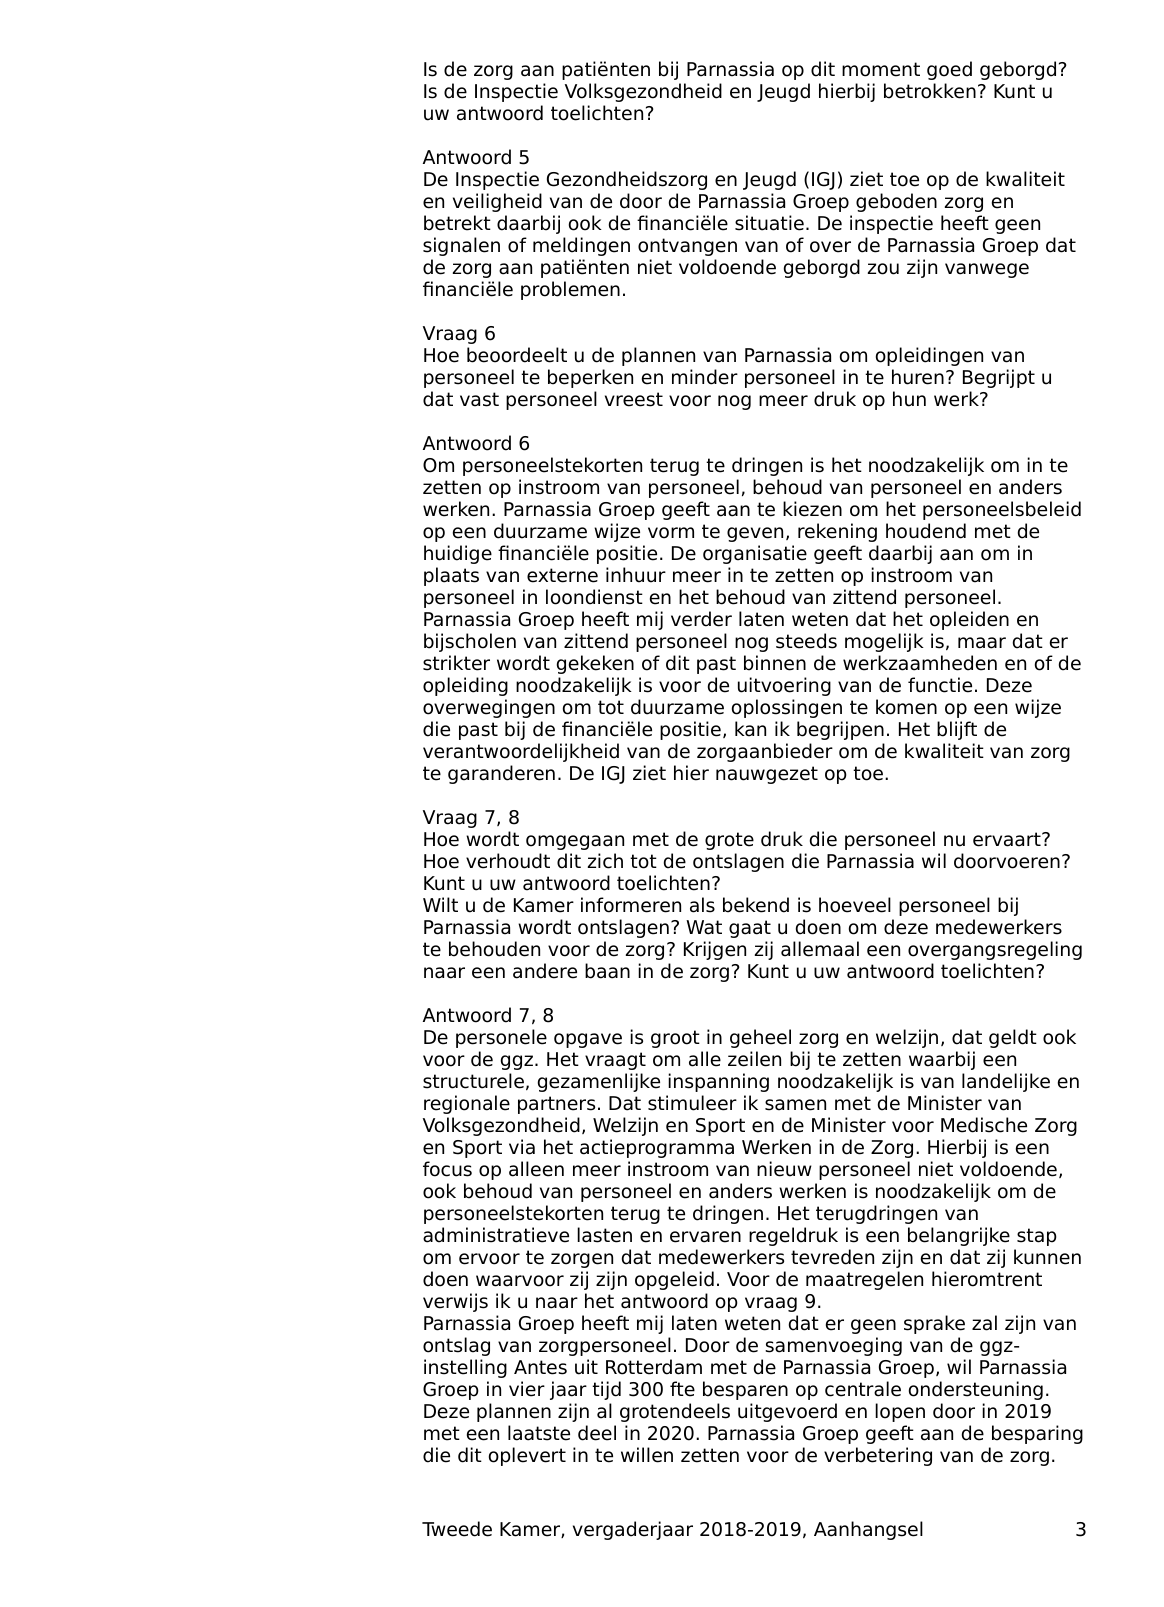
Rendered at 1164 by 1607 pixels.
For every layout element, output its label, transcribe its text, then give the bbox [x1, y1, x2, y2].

text Is de zorg aan patiënten bij Parnassia op dit moment goed geborgd? Is de Inspectie Volksgezondheid en Jeugd hierbij betrokken? Kunt u uw antwoord toelichten? [422, 59, 1087, 125]
text Parnassia Groep heeft mij laten weten dat er geen sprake zal zijn van ontslag van zorgpersoneel. Door de samenvoeging van de ggz-instelling Antes uit Rotterdam met de Parnassia Groep, wil Parnassia Groep in vier jaar tijd 300 fte besparen op centrale ondersteuning. Deze plannen zijn al grotendeels uitgevoerd en lopen door in 2019 met een laatste deel in 2020. Parnassia Groep geeft aan de besparing die dit oplevert in te willen zetten voor de verbetering van de zorg. [422, 1313, 1087, 1467]
text De Inspectie Gezondheidszorg en Jeugd (IGJ) ziet toe op de kwaliteit en veiligheid van de door de Parnassia Groep geboden zorg en betrekt daarbij ook de financiële situatie. De inspectie heeft geen signalen of meldingen ontvangen van of over de Parnassia Groep dat de zorg aan patiënten niet voldoende geborgd zou zijn vanwege financiële problemen. [422, 169, 1087, 301]
text De personele opgave is groot in geheel zorg en welzijn, dat geldt ook voor de ggz. Het vraagt om alle zeilen bij te zetten waarbij een structurele, gezamenlijke inspanning noodzakelijk is van landelijke en regionale partners. Dat stimuleer ik samen met de Minister van Volksgezondheid, Welzijn en Sport en de Minister voor Medische Zorg en Sport via het actieprogramma Werken in de Zorg. Hierbij is een focus op alleen meer instroom van nieuw personeel niet voldoende, ook behoud van personeel en anders werken is noodzakelijk om de personeelstekorten terug te dringen. Het terugdringen van administratieve lasten en ervaren regeldruk is een belangrijke stap om ervoor te zorgen dat medewerkers tevreden zijn en dat zij kunnen doen waarvoor zij zijn opgeleid. Voor de maatregelen hieromtrent verwijs ik u naar het antwoord op vraag 9. [422, 1027, 1087, 1313]
text Wilt u de Kamer informeren als bekend is hoeveel personeel bij Parnassia wordt ontslagen? Wat gaat u doen om deze medewerkers te behouden voor de zorg? Krijgen zij allemaal een overgangsregeling naar een andere baan in de zorg? Kunt u uw antwoord toelichten? [422, 895, 1087, 983]
text Hoe wordt omgegaan met de grote druk die personeel nu ervaart? Hoe verhoudt dit zich tot de ontslagen die Parnassia wil doorvoeren? Kunt u uw antwoord toelichten? [422, 829, 1087, 895]
text Hoe beoordeelt u de plannen van Parnassia om opleidingen van personeel te beperken en minder personeel in te huren? Begrijpt u dat vast personeel vreest voor nog meer druk op hun werk? [422, 345, 1087, 411]
text Vraag 6 [422, 323, 1087, 345]
text Antwoord 6 [422, 433, 1087, 455]
text Om personeelstekorten terug te dringen is het noodzakelijk om in te zetten op instroom van personeel, behoud van personeel en anders werken. Parnassia Groep geeft aan te kiezen om het personeelsbeleid op een duurzame wijze vorm te geven, rekening houdend met de huidige financiële positie. De organisatie geeft daarbij aan om in plaats van externe inhuur meer in te zetten op instroom van personeel in loondienst en het behoud van zittend personeel. Parnassia Groep heeft mij verder laten weten dat het opleiden en bijscholen van zittend personeel nog steeds mogelijk is, maar dat er strikter wordt gekeken of dit past binnen de werkzaamheden en of de opleiding noodzakelijk is voor de uitvoering van de functie. Deze overwegingen om tot duurzame oplossingen te komen op een wijze die past bij de financiële positie, kan ik begrijpen. Het blijft de verantwoordelijkheid van de zorgaanbieder om de kwaliteit van zorg te garanderen. De IGJ ziet hier nauwgezet op toe. [422, 455, 1087, 785]
text Vraag 7, 8 [422, 807, 1087, 829]
text Antwoord 7, 8 [422, 1005, 1087, 1027]
text Antwoord 5 [422, 147, 1087, 169]
